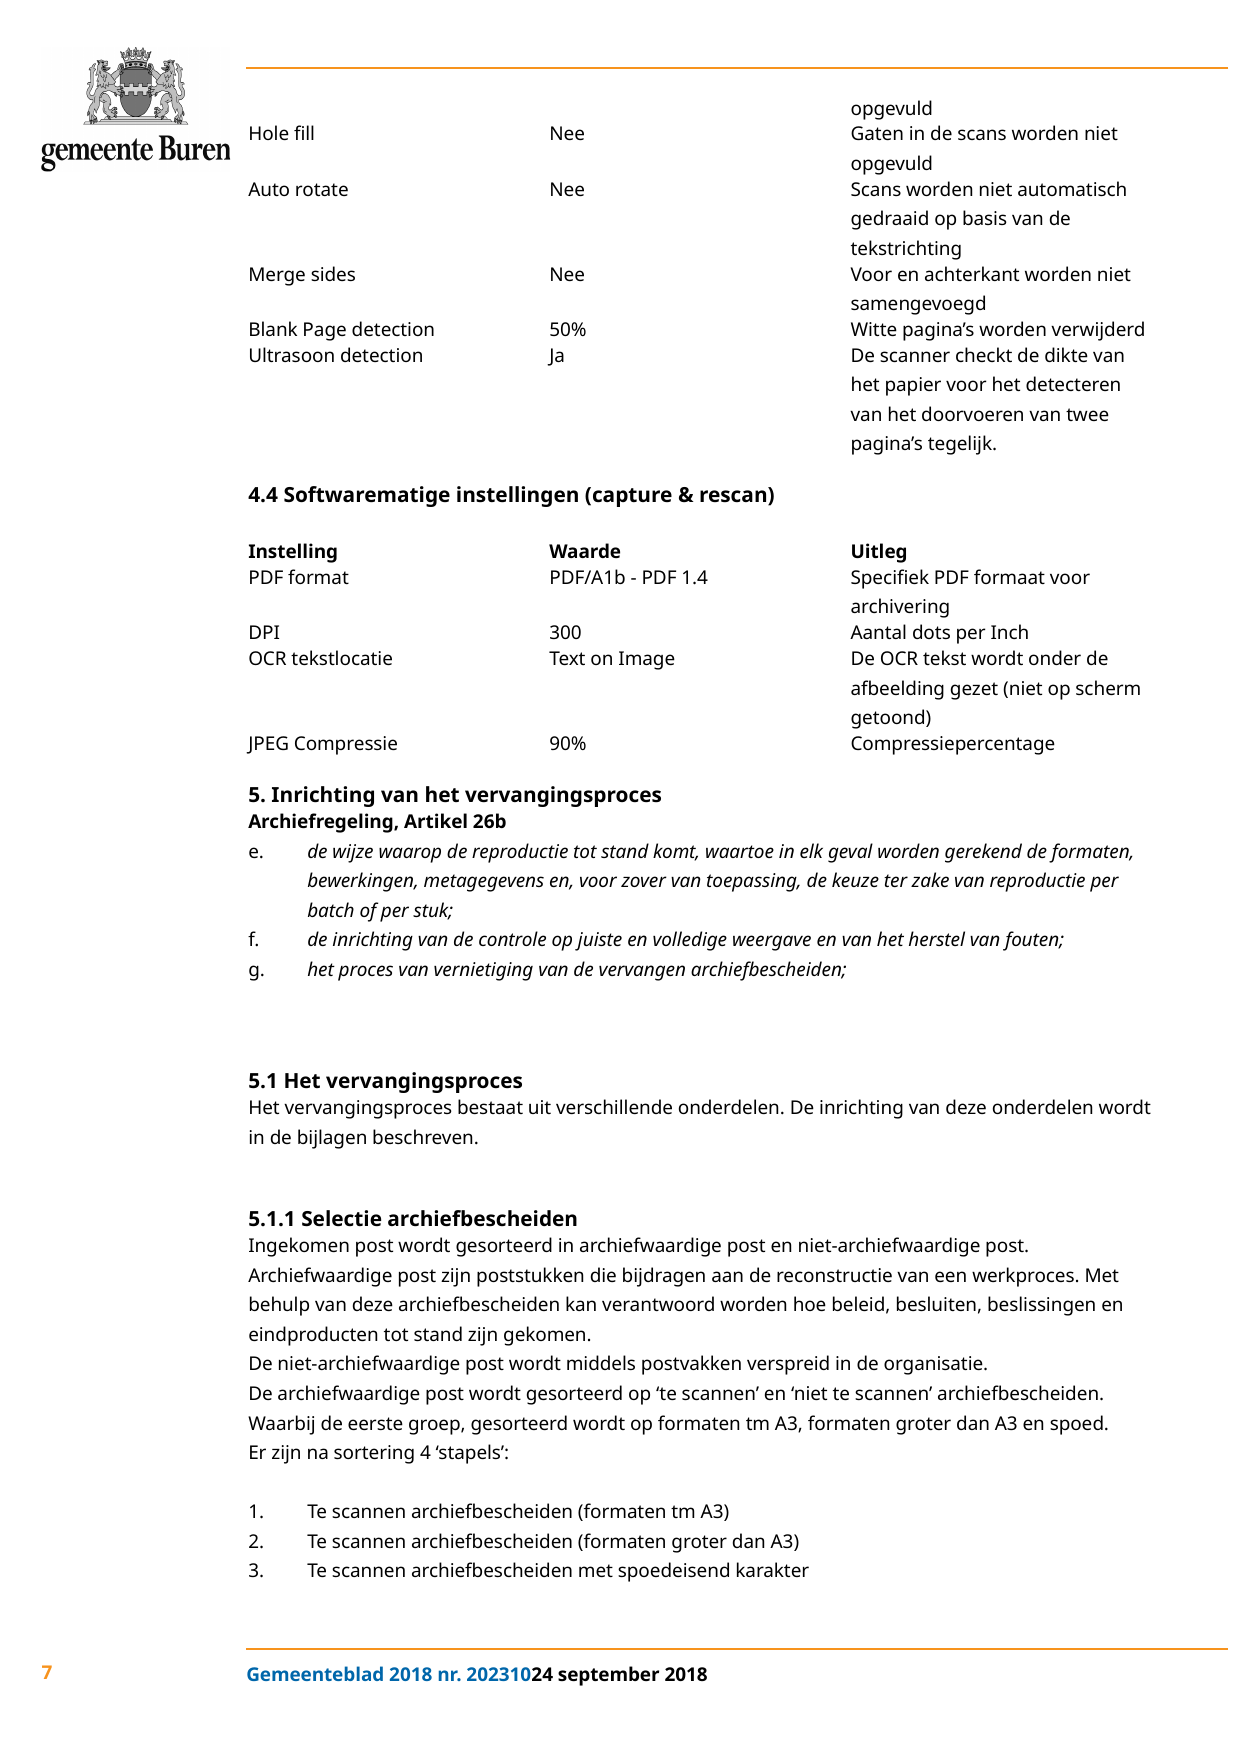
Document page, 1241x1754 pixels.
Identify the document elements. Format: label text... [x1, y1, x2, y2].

table_cell [549, 95, 850, 121]
text Er zijn na sortering 4 ‘stapels’: [248, 1439, 1152, 1465]
list Te scannen archiefbescheiden met spoedeisend karakter [248, 1558, 1152, 1583]
table_cell Aantal dots per Inch [850, 620, 1152, 645]
table_cell PDF/A1b - PDF 1.4 [549, 564, 850, 619]
text Archiefregeling, Artikel 26b [248, 808, 1152, 834]
table_cell Blank Page detection [248, 316, 549, 342]
table_cell Scans worden niet automatisch gedraaid op basis van de tekstrichting [850, 176, 1152, 261]
table_cell Ultrasoon detection [248, 342, 549, 456]
table_cell Ja [549, 342, 850, 456]
text De archiefwaardige post wordt gesorteerd op ‘te scannen’ en ‘niet te scannen’ archiefbescheiden. Waarbij de eerste groep, gesorteerd wordt op formaten tm A3, formaten groter dan A3 en spoed. [248, 1380, 1152, 1436]
table_cell 90% [549, 730, 850, 756]
picture [41, 47, 231, 172]
table_cell De scanner checkt de dikte van het papier voor het detecteren van het doorvoeren van twee pagina’s tegelijk. [850, 342, 1152, 456]
table_cell Merge sides [248, 261, 549, 316]
table_cell Witte pagina’s worden verwijderd [850, 316, 1152, 342]
table_cell [248, 95, 549, 121]
table_cell Nee [549, 121, 850, 176]
table_cell Gaten in de scans worden niet opgevuld [850, 121, 1152, 176]
text 5. Inrichting van het vervangingsproces [248, 780, 1152, 808]
table_cell 300 [549, 620, 850, 645]
text Ingekomen post wordt gesorteerd in archiefwaardige post en niet-archiefwaardige post. Archiefwaardige post zijn poststukken die bijdragen aan de reconstructie van een werkproces. Met behulp van deze archiefbescheiden kan verantwoord worden hoe beleid, besluiten, beslissingen en eindproducten tot stand zijn gekomen. [248, 1232, 1152, 1347]
text 5.1 Het vervangingsproces [248, 1066, 1152, 1094]
list het proces van vernietiging van de vervangen archiefbescheiden; [248, 956, 1152, 982]
table_header Uitleg [850, 539, 1152, 564]
list Te scannen archiefbescheiden (formaten tm A3) [248, 1498, 1152, 1524]
list de inrichting van de controle op juiste en volledige weergave en van het herstel van fouten; [248, 927, 1152, 952]
table_cell Nee [549, 176, 850, 261]
table_cell Voor en achterkant worden niet samengevoegd [850, 261, 1152, 316]
table_cell opgevuld [850, 95, 1152, 121]
table_cell Compressiepercentage [850, 730, 1152, 756]
text Het vervangingsproces bestaat uit verschillende onderdelen. De inrichting van deze onderdelen wordt in de bijlagen beschreven. [248, 1094, 1152, 1149]
table_header Waarde [549, 539, 850, 564]
table_cell PDF format [248, 564, 549, 619]
table_cell Specifiek PDF formaat voor archivering [850, 564, 1152, 619]
table_cell Text on Image [549, 645, 850, 730]
list Te scannen archiefbescheiden (formaten groter dan A3) [248, 1528, 1152, 1554]
table_cell DPI [248, 620, 549, 645]
list de wijze waarop de reproductie tot stand komt, waartoe in elk geval worden gerekend de formaten, bewerkingen, metagegevens en, voor zover van toepassing, de keuze ter zake van reproductie per batch of per stuk; [248, 838, 1152, 923]
table_cell Hole fill [248, 121, 549, 176]
table_cell De OCR tekst wordt onder de afbeelding gezet (niet op scherm getoond) [850, 645, 1152, 730]
text 4.4 Softwarematige instellingen (capture & rescan) [248, 480, 1152, 509]
table_cell Nee [549, 261, 850, 316]
table_header Instelling [248, 539, 549, 564]
text De niet-archiefwaardige post wordt middels postvakken verspreid in de organisatie. [248, 1351, 1152, 1376]
table_cell 50% [549, 316, 850, 342]
table_cell Auto rotate [248, 176, 549, 261]
table_cell JPEG Compressie [248, 730, 549, 756]
table_cell OCR tekstlocatie [248, 645, 549, 730]
text 5.1.1 Selectie archiefbescheiden [248, 1204, 1152, 1232]
